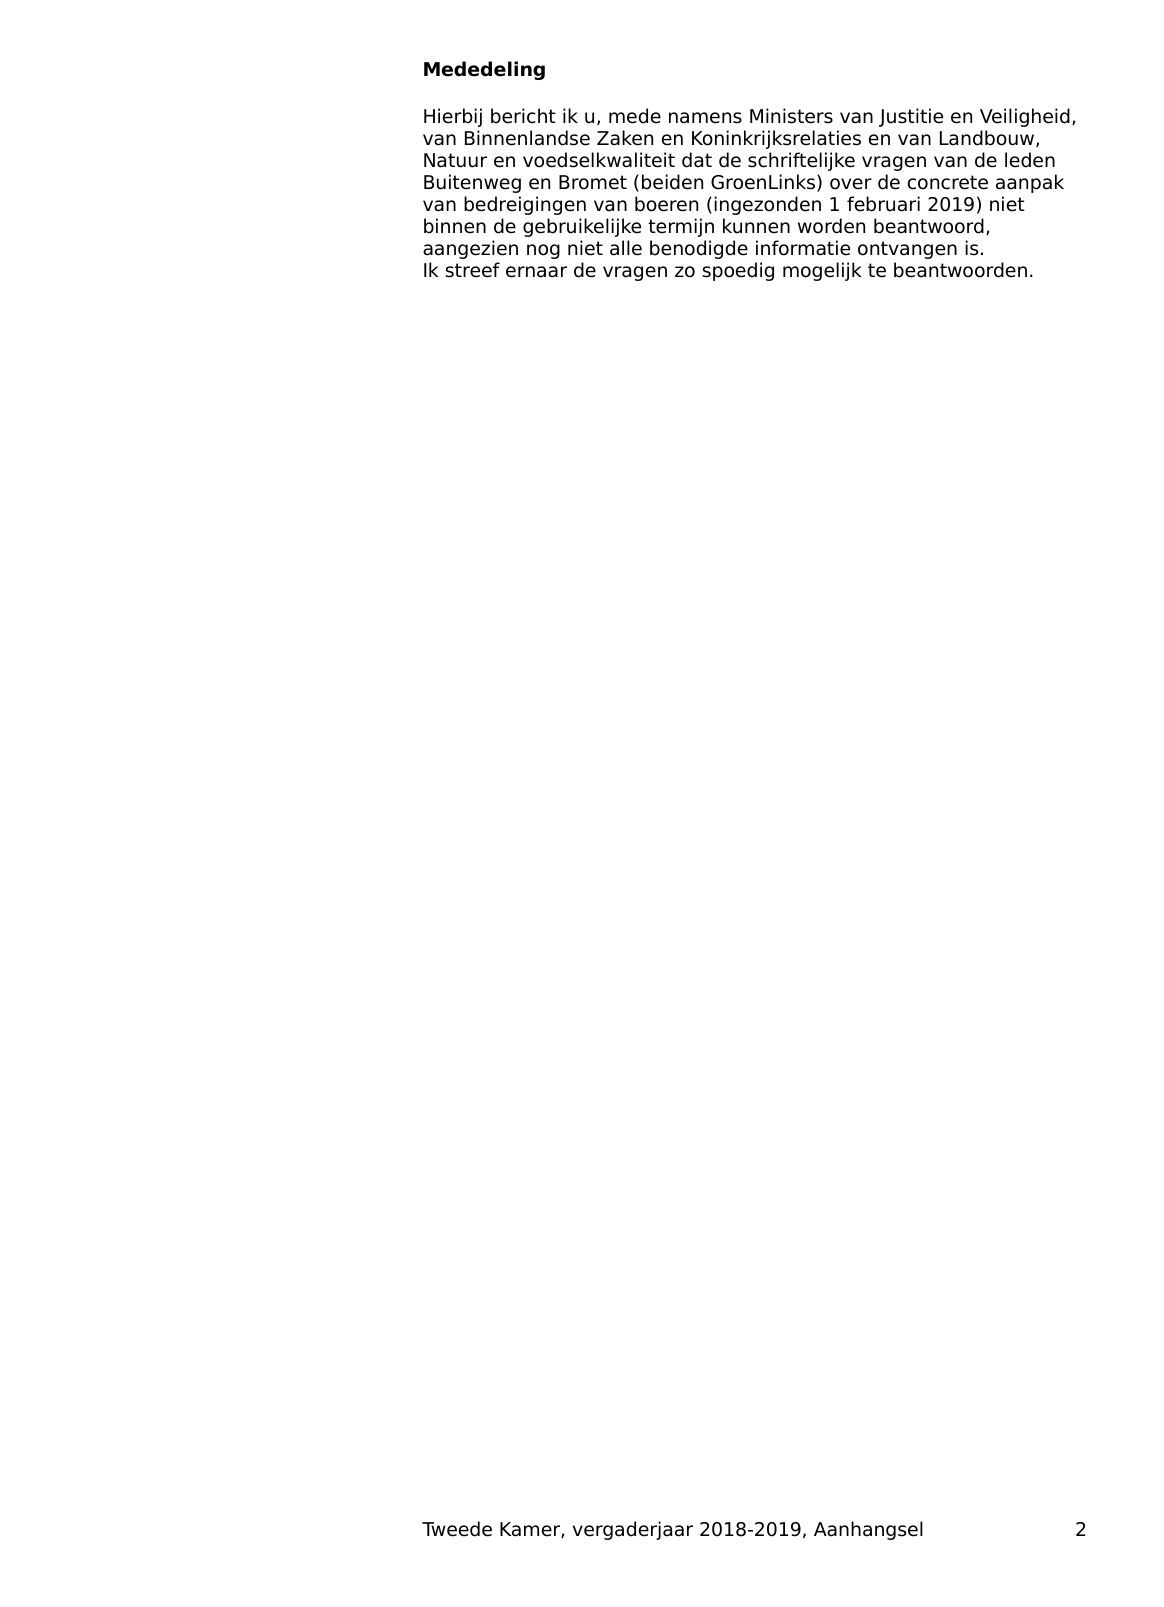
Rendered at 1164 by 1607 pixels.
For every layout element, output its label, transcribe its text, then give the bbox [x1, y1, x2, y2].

text Hierbij bericht ik u, mede namens Ministers van Justitie en Veiligheid, van Binnenlandse Zaken en Koninkrijksrelaties en van Landbouw, Natuur en voedselkwaliteit dat de schriftelijke vragen van de leden Buitenweg en Bromet (beiden GroenLinks) over de concrete aanpak van bedreigingen van boeren (ingezonden 1 februari 2019) niet binnen de gebruikelijke termijn kunnen worden beantwoord, aangezien nog niet alle benodigde informatie ontvangen is. [422, 106, 1087, 260]
subtitle Mededeling [422, 59, 1087, 81]
text Ik streef ernaar de vragen zo spoedig mogelijk te beantwoorden. [422, 260, 1087, 282]
